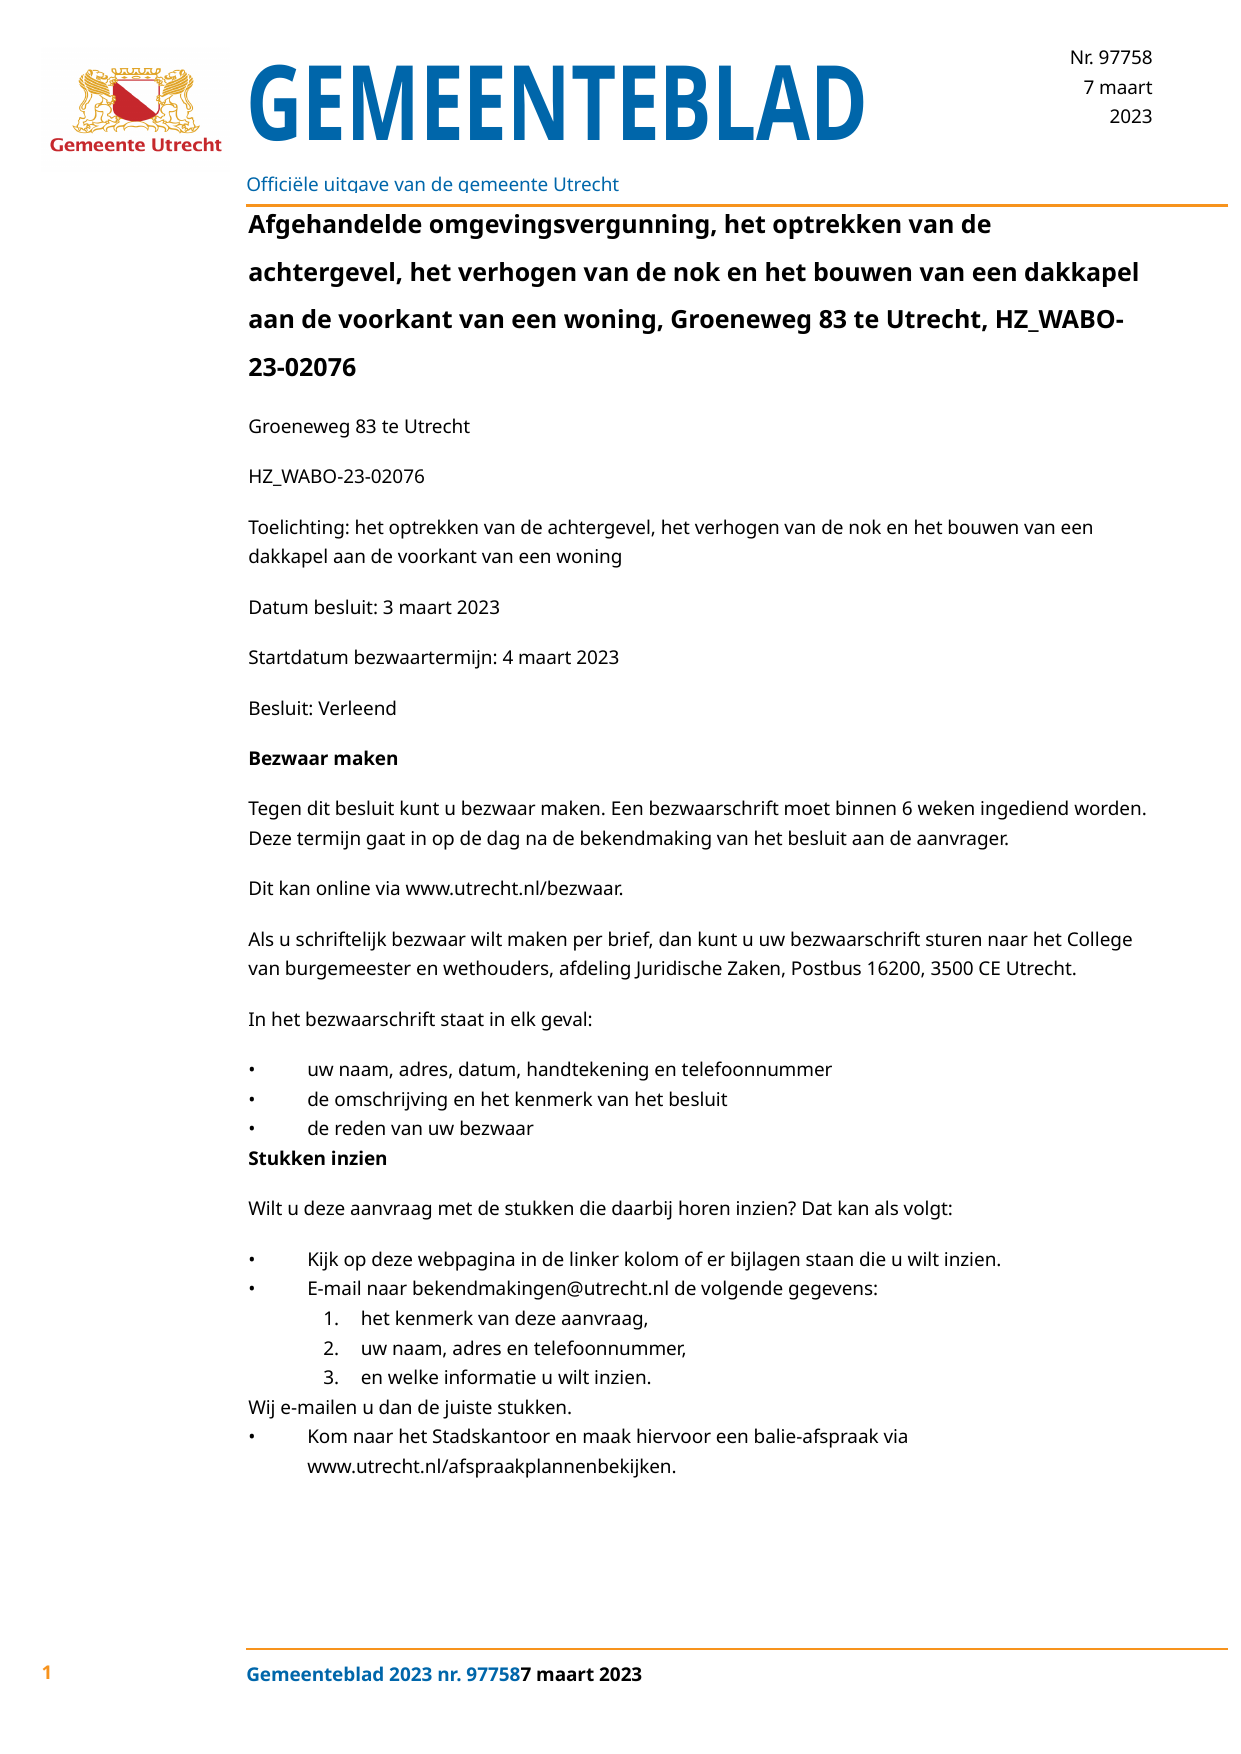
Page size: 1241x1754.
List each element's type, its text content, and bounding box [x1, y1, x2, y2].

list Kijk op deze webpagina in de linker kolom of er bijlagen staan die u wilt inzien. [248, 1246, 1152, 1272]
list de reden van uw bezwaar [248, 1116, 1152, 1141]
text Wilt u deze aanvraag met de stukken die daarbij horen inzien? Dat kan als volgt: [248, 1196, 1152, 1221]
text Groeneweg 83 te Utrecht [248, 413, 1152, 439]
text Toelichting: het optrekken van de achtergevel, het verhogen van de nok en het bouwen van een dakkapel aan de voorkant van een woning [248, 514, 1152, 569]
text Dit kan online via www.utrecht.nl/bezwaar. [248, 876, 1152, 901]
text Wij e-mailen u dan de juiste stukken. [248, 1394, 1152, 1420]
list E-mail naar bekendmakingen@utrecht.nl de volgende gegevens: [248, 1276, 1152, 1301]
text Besluit: Verleend [248, 695, 1152, 721]
text Stukken inzien [248, 1145, 1152, 1171]
text Datum besluit: 3 maart 2023 [248, 594, 1152, 620]
text HZ_WABO-23-02076 [248, 463, 1152, 489]
text Afgehandelde omgevingsvergunning, het optrekken van de achtergevel, het verhogen van de nok en het bouwen van een dakkapel aan de voorkant van een woning, Groeneweg 83 te Utrecht, HZ_WABO-23-02076 [248, 207, 1152, 384]
picture [41, 47, 231, 172]
text Bezwaar maken [248, 745, 1152, 771]
list het kenmerk van deze aanvraag, [323, 1305, 1152, 1331]
text Als u schriftelijk bezwaar wilt maken per brief, dan kunt u uw bezwaarschrift sturen naar het College van burgemeester en wethouders, afdeling Juridische Zaken, Postbus 16200, 3500 CE Utrecht. [248, 926, 1152, 981]
list uw naam, adres en telefoonnummer, [323, 1335, 1152, 1361]
list de omschrijving en het kenmerk van het besluit [248, 1086, 1152, 1112]
text Startdatum bezwaartermijn: 4 maart 2023 [248, 644, 1152, 670]
text In het bezwaarschrift staat in elk geval: [248, 1006, 1152, 1032]
text Tegen dit besluit kunt u bezwaar maken. Een bezwaarschrift moet binnen 6 weken ingediend worden. Deze termijn gaat in op de dag na de bekendmaking van het besluit aan de aanvrager. [248, 796, 1152, 851]
list en welke informatie u wilt inzien. [323, 1364, 1152, 1390]
list uw naam, adres, datum, handtekening en telefoonnummer [248, 1056, 1152, 1082]
list Kom naar het Stadskantoor en maak hiervoor een balie-afspraak via www.utrecht.nl/afspraakplannenbekijken. [248, 1423, 1152, 1479]
